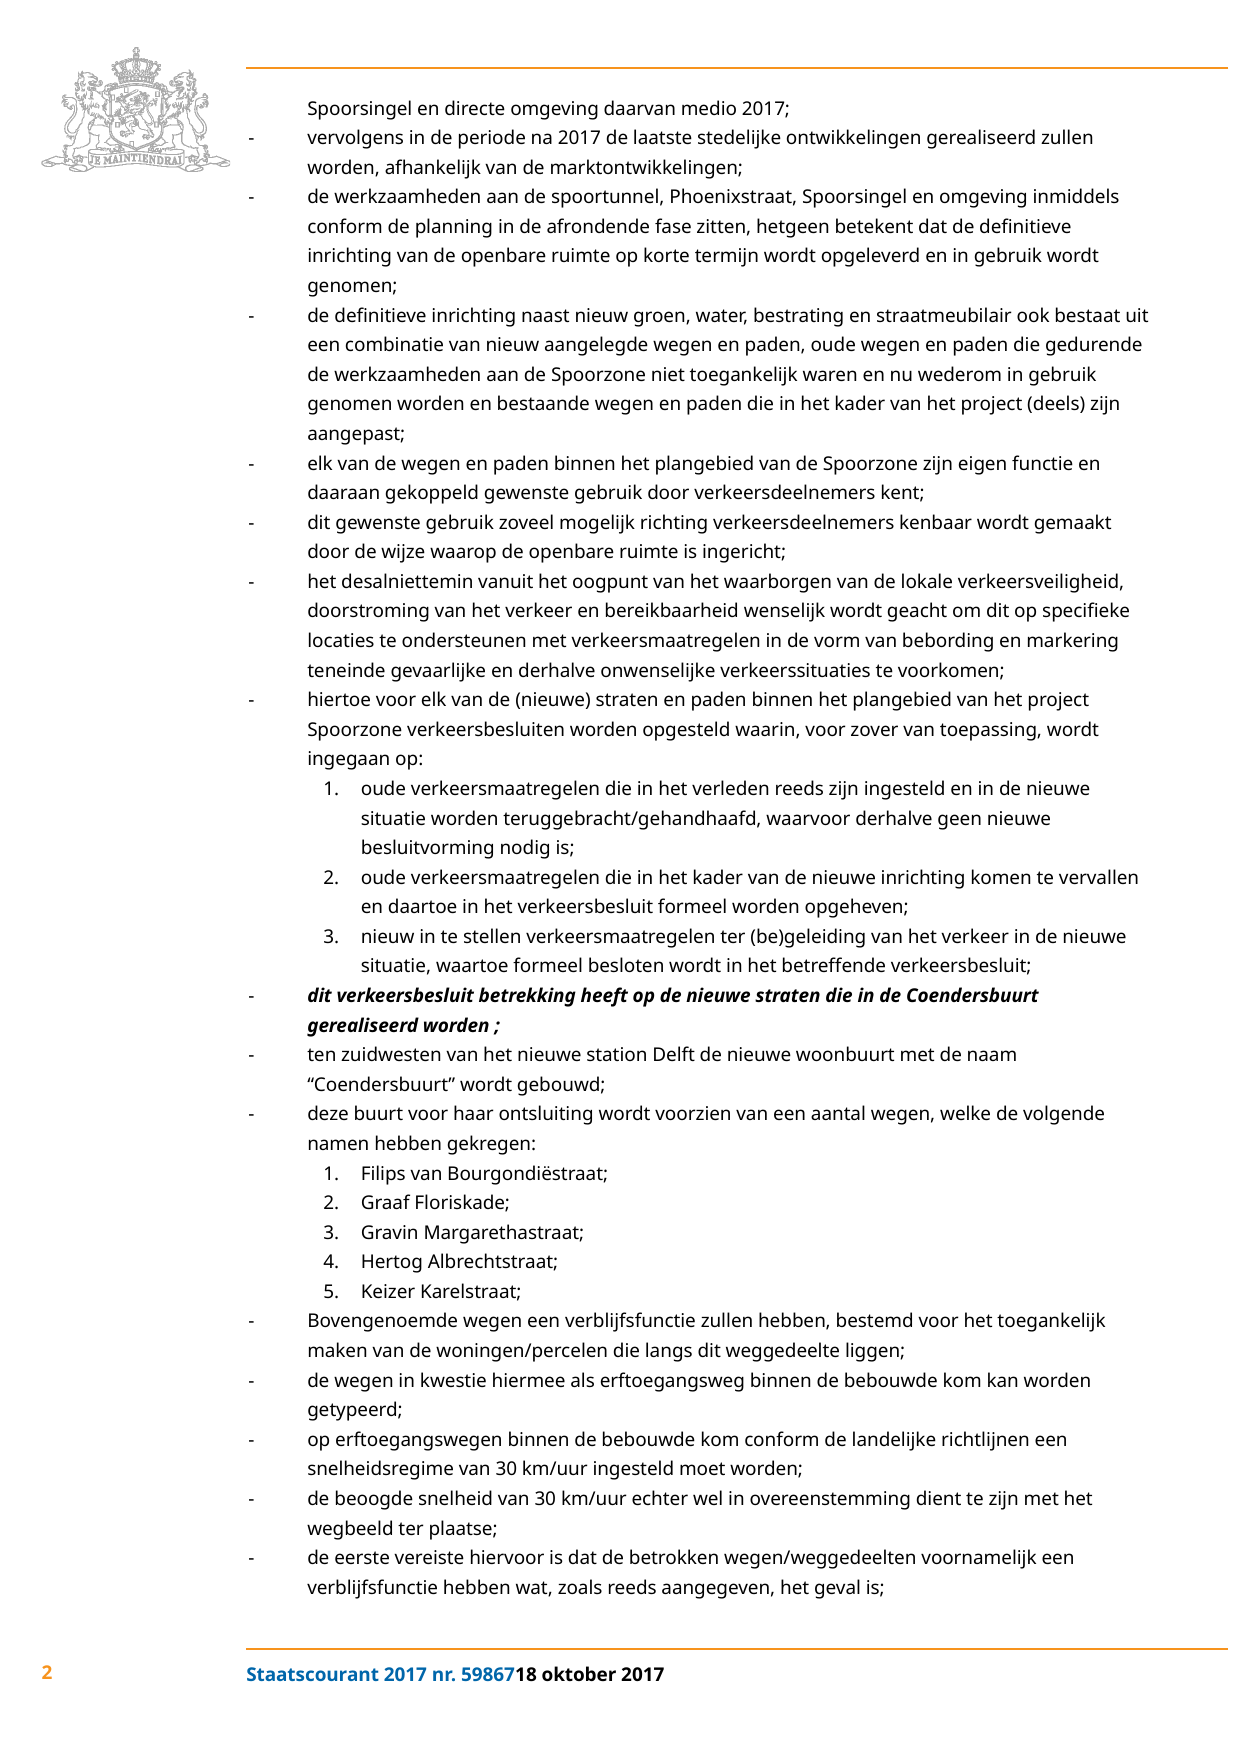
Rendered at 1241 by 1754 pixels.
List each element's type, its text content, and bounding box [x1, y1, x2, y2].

list het desalniettemin vanuit het oogpunt van het waarborgen van de lokale verkeersveiligheid, doorstroming van het verkeer en bereikbaarheid wenselijk wordt geacht om dit op specifieke locaties te ondersteunen met verkeersmaatregelen in de vorm van bebording en markering teneinde gevaarlijke en derhalve onwenselijke verkeerssituaties te voorkomen; [248, 568, 1152, 683]
list de werkzaamheden aan de spoortunnel, Phoenixstraat, Spoorsingel en omgeving inmiddels conform de planning in de afrondende fase zitten, hetgeen betekent dat de definitieve inrichting van de openbare ruimte op korte termijn wordt opgeleverd en in gebruik wordt genomen; [248, 183, 1152, 298]
list Filips van Bourgondiëstraat; [323, 1160, 1152, 1186]
list Hertog Albrechtstraat; [323, 1248, 1152, 1274]
list hiertoe voor elk van de (nieuwe) straten en paden binnen het plangebied van het project Spoorzone verkeersbesluiten worden opgesteld waarin, voor zover van toepassing, wordt ingegaan op: [248, 686, 1152, 771]
list de eerste vereiste hiervoor is dat de betrokken wegen/weggedeelten voornamelijk een verblijfsfunctie hebben wat, zoals reeds aangegeven, het geval is; [248, 1544, 1152, 1600]
list vervolgens in de periode na 2017 de laatste stedelijke ontwikkelingen gerealiseerd zullen worden, afhankelijk van de marktontwikkelingen; [248, 124, 1152, 180]
list oude verkeersmaatregelen die in het verleden reeds zijn ingesteld en in de nieuwe situatie worden teruggebracht/gehandhaafd, waarvoor derhalve geen nieuwe besluitvorming nodig is; [323, 775, 1152, 860]
list de wegen in kwestie hiermee als erftoegangsweg binnen de bebouwde kom kan worden getypeerd; [248, 1367, 1152, 1422]
list dit verkeersbesluit betrekking heeft op de nieuwe straten die in de Coendersbuurt gerealiseerd worden ; [248, 982, 1152, 1038]
list Keizer Karelstraat; [323, 1278, 1152, 1304]
list elk van de wegen en paden binnen het plangebied van de Spoorzone zijn eigen functie en daaraan gekoppeld gewenste gebruik door verkeersdeelnemers kent; [248, 450, 1152, 505]
list ten zuidwesten van het nieuwe station Delft de nieuwe woonbuurt met de naam “Coendersbuurt” wordt gebouwd; [248, 1041, 1152, 1097]
list de definitieve inrichting naast nieuw groen, water, bestrating en straatmeubilair ook bestaat uit een combinatie van nieuw aangelegde wegen en paden, oude wegen en paden die gedurende de werkzaamheden aan de Spoorzone niet toegankelijk waren en nu wederom in gebruik genomen worden en bestaande wegen en paden die in het kader van het project (deels) zijn aangepast; [248, 302, 1152, 446]
list nieuw in te stellen verkeersmaatregelen ter (be)geleiding van het verkeer in de nieuwe situatie, waartoe formeel besloten wordt in het betreffende verkeersbesluit; [323, 923, 1152, 978]
list de beoogde snelheid van 30 km/uur echter wel in overeenstemming dient te zijn met het wegbeeld ter plaatse; [248, 1485, 1152, 1541]
list oude verkeersmaatregelen die in het kader van de nieuwe inrichting komen te vervallen en daartoe in het verkeersbesluit formeel worden opgeheven; [323, 864, 1152, 919]
list Graaf Floriskade; [323, 1189, 1152, 1215]
list deze buurt voor haar ontsluiting wordt voorzien van een aantal wegen, welke de volgende namen hebben gekregen: [248, 1101, 1152, 1156]
list Spoorsingel en directe omgeving daarvan medio 2017; [248, 95, 1152, 121]
list op erftoegangswegen binnen de bebouwde kom conform de landelijke richtlijnen een snelheidsregime van 30 km/uur ingesteld moet worden; [248, 1426, 1152, 1481]
list dit gewenste gebruik zoveel mogelijk richting verkeersdeelnemers kenbaar wordt gemaakt door de wijze waarop de openbare ruimte is ingericht; [248, 509, 1152, 564]
list Gravin Margarethastraat; [323, 1219, 1152, 1245]
picture [41, 47, 231, 172]
list Bovengenoemde wegen een verblijfsfunctie zullen hebben, bestemd voor het toegankelijk maken van de woningen/percelen die langs dit weggedeelte liggen; [248, 1308, 1152, 1363]
